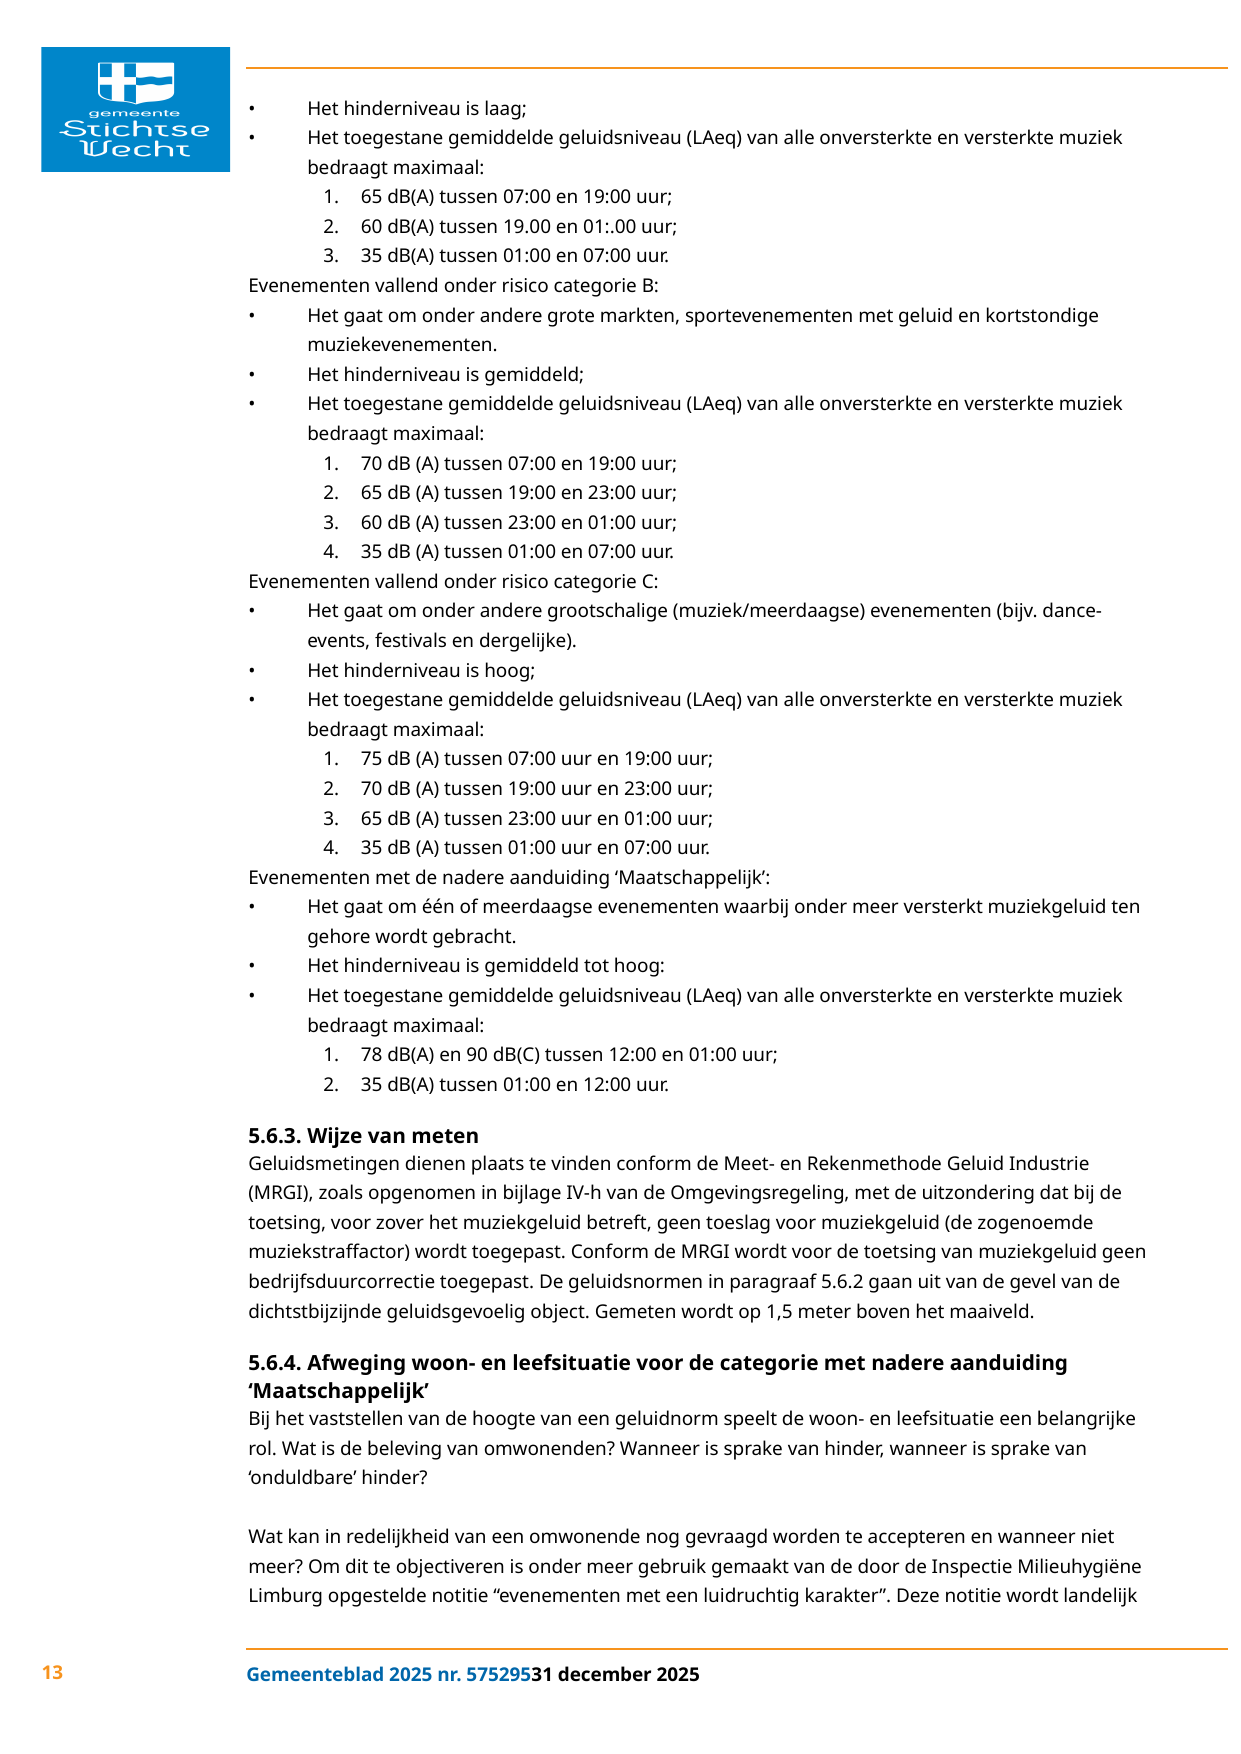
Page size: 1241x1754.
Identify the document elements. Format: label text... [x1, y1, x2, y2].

list Het hinderniveau is laag; [248, 95, 1152, 121]
text Bij het vaststellen van de hoogte van een geluidnorm speelt de woon- en leefsituatie een belangrijke rol. Wat is de beleving van omwonenden? Wanneer is sprake van hinder, wanneer is sprake van ‘onduldbare’ hinder? [248, 1405, 1152, 1490]
list 65 dB(A) tussen 07:00 en 19:00 uur; [323, 183, 1152, 209]
list Het gaat om onder andere grote markten, sportevenementen met geluid en kortstondige muziekevenementen. [248, 302, 1152, 357]
list 78 dB(A) en 90 dB(C) tussen 12:00 en 01:00 uur; [323, 1041, 1152, 1067]
list Het gaat om onder andere grootschalige (muziek/meerdaagse) evenementen (bijv. dance-events, festivals en dergelijke). [248, 598, 1152, 653]
list 35 dB (A) tussen 01:00 en 07:00 uur. [323, 538, 1152, 564]
list 75 dB (A) tussen 07:00 uur en 19:00 uur; [323, 746, 1152, 771]
text 5.6.4. Afweging woon- en leefsituatie voor de categorie met nadere aanduiding ‘Maatschappelijk’ [248, 1348, 1152, 1405]
list 65 dB (A) tussen 23:00 uur en 01:00 uur; [323, 805, 1152, 831]
list Het hinderniveau is gemiddeld; [248, 361, 1152, 387]
list 35 dB(A) tussen 01:00 en 07:00 uur. [323, 243, 1152, 268]
list Het gaat om één of meerdaagse evenementen waarbij onder meer versterkt muziekgeluid ten gehore wordt gebracht. [248, 893, 1152, 949]
list 65 dB (A) tussen 19:00 en 23:00 uur; [323, 479, 1152, 505]
text Wat kan in redelijkheid van een omwonende nog gevraagd worden te accepteren en wanneer niet meer? Om dit te objectiveren is onder meer gebruik gemaakt van de door de Inspectie Milieuhygiëne Limburg opgestelde notitie “evenementen met een luidruchtig karakter”. Deze notitie wordt landelijk [248, 1523, 1152, 1608]
list Het hinderniveau is gemiddeld tot hoog: [248, 953, 1152, 978]
text Evenementen vallend onder risico categorie C: [248, 568, 1152, 594]
text 5.6.3. Wijze van meten [248, 1121, 1152, 1150]
list Het toegestane gemiddelde geluidsniveau (LAeq) van alle onversterkte en versterkte muziek bedraagt maximaal: [248, 982, 1152, 1038]
list Het toegestane gemiddelde geluidsniveau (LAeq) van alle onversterkte en versterkte muziek bedraagt maximaal: [248, 124, 1152, 180]
list Het toegestane gemiddelde geluidsniveau (LAeq) van alle onversterkte en versterkte muziek bedraagt maximaal: [248, 686, 1152, 742]
text Evenementen met de nadere aanduiding ‘Maatschappelijk’: [248, 864, 1152, 890]
list 60 dB(A) tussen 19.00 en 01:.00 uur; [323, 213, 1152, 239]
picture [99, 63, 135, 101]
picture [137, 63, 174, 103]
list 60 dB (A) tussen 23:00 en 01:00 uur; [323, 509, 1152, 535]
list Het toegestane gemiddelde geluidsniveau (LAeq) van alle onversterkte en versterkte muziek bedraagt maximaal: [248, 391, 1152, 446]
text Geluidsmetingen dienen plaats te vinden conform de Meet- en Rekenmethode Geluid Industrie (MRGI), zoals opgenomen in bijlage IV-h van de Omgevingsregeling, met de uitzondering dat bij de toetsing, voor zover het muziekgeluid betreft, geen toeslag voor muziekgeluid (de zogenoemde muziekstraffactor) wordt toegepast. Conform de MRGI wordt voor de toetsing van muziekgeluid geen bedrijfsduurcorrectie toegepast. De geluidsnormen in paragraaf 5.6.2 gaan uit van de gevel van de dichtstbijzijnde geluidsgevoelig object. Gemeten wordt op 1,5 meter boven het maaiveld. [248, 1150, 1152, 1323]
list 70 dB (A) tussen 07:00 en 19:00 uur; [323, 450, 1152, 476]
list Het hinderniveau is hoog; [248, 657, 1152, 683]
list 70 dB (A) tussen 19:00 uur en 23:00 uur; [323, 775, 1152, 801]
list 35 dB(A) tussen 01:00 en 12:00 uur. [323, 1071, 1152, 1097]
text Evenementen vallend onder risico categorie B: [248, 272, 1152, 298]
list 35 dB (A) tussen 01:00 uur en 07:00 uur. [323, 834, 1152, 860]
